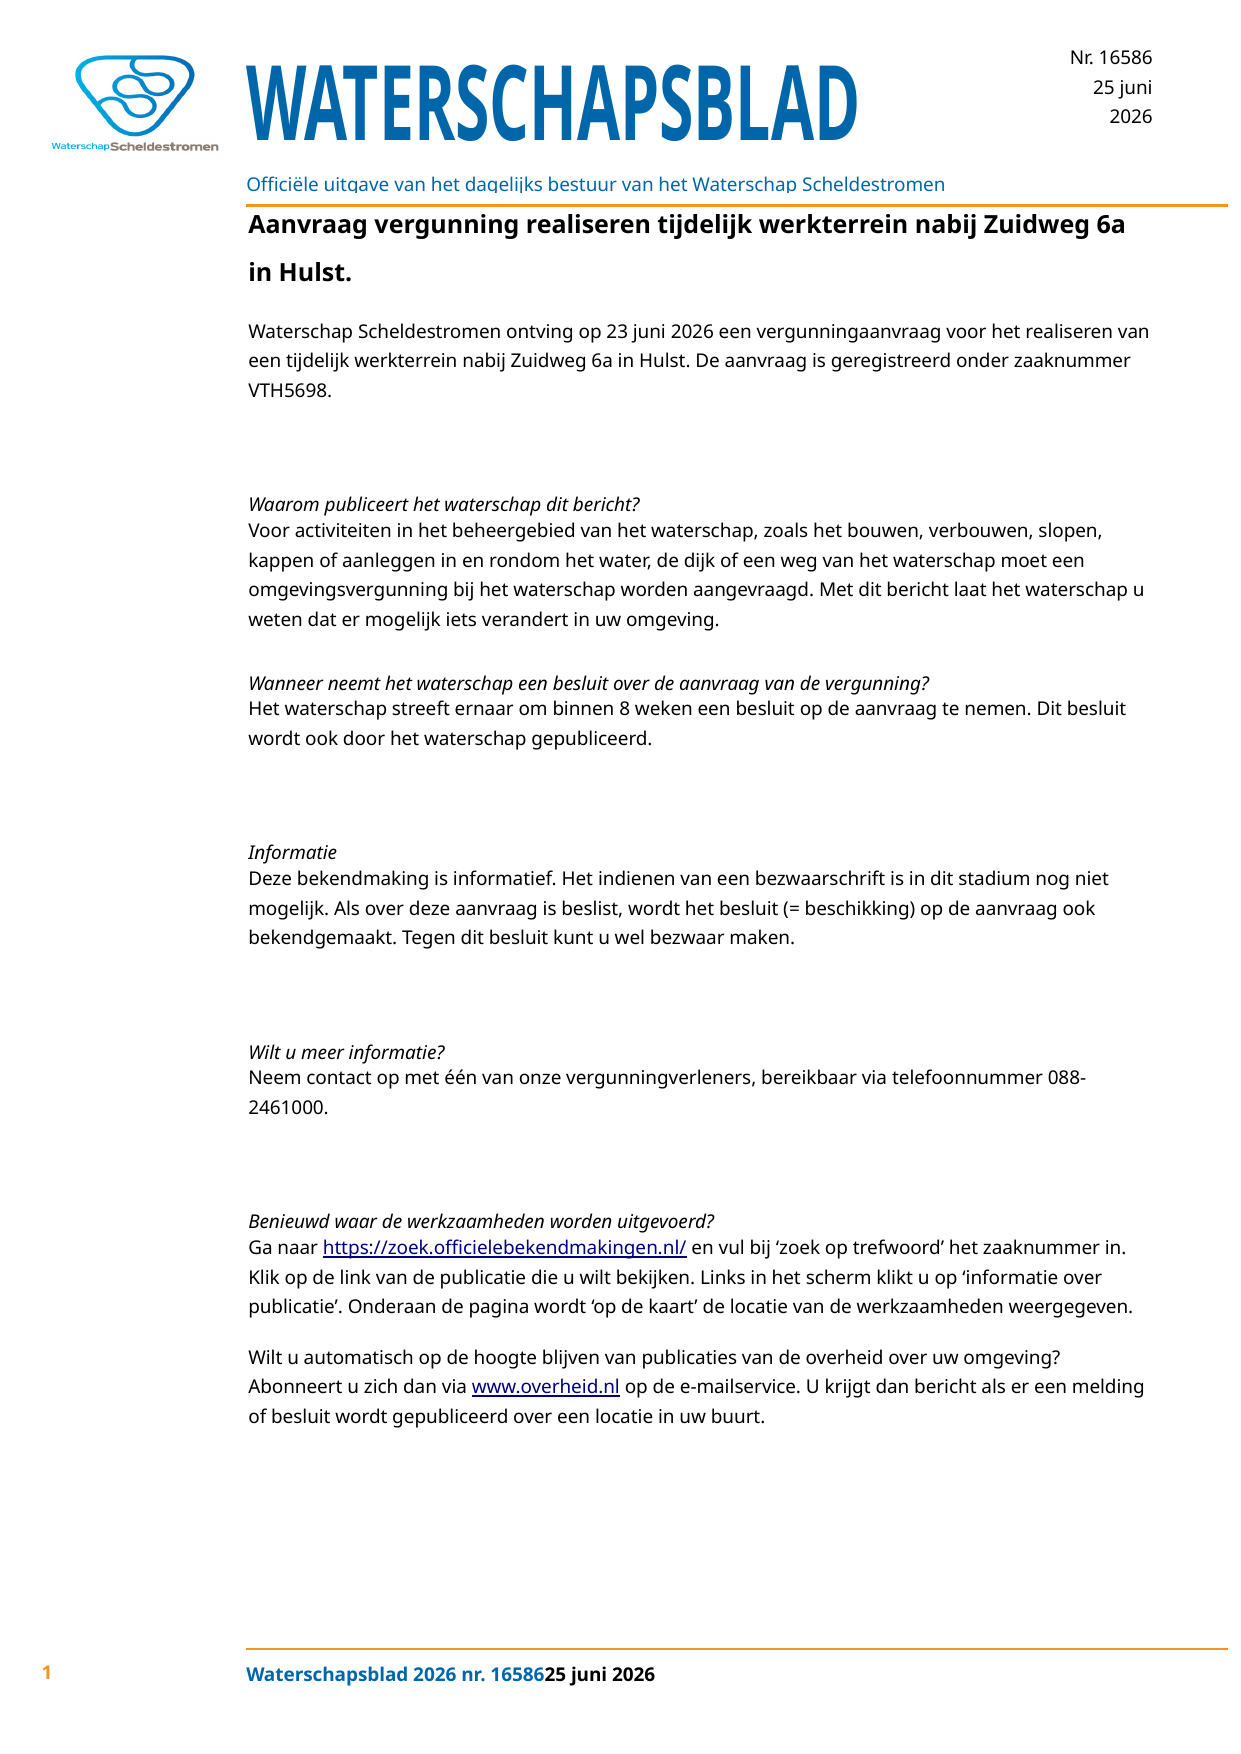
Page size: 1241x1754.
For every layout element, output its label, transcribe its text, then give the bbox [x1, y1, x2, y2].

picture [41, 47, 231, 172]
text Wanneer neemt het waterschap een besluit over de aanvraag van de vergunning? [248, 670, 1152, 696]
text Waterschap Scheldestromen ontving op 23 juni 2026 een vergunningaanvraag voor het realiseren van een tijdelijk werkterrein nabij Zuidweg 6a in Hulst. De aanvraag is geregistreerd onder zaaknummer VTH5698. [248, 318, 1152, 403]
text Aanvraag vergunning realiseren tijdelijk werkterrein nabij Zuidweg 6a in Hulst. [248, 207, 1152, 288]
text Neem contact op met één van onze vergunningverleners, bereikbaar via telefoonnummer 088-2461000. [248, 1064, 1152, 1120]
text Voor activiteiten in het beheergebied van het waterschap, zoals het bouwen, verbouwen, slopen, kappen of aanleggen in en rondom het water, de dijk of een weg van het waterschap moet een omgevingsvergunning bij het waterschap worden aangevraagd. Met dit bericht laat het waterschap u weten dat er mogelijk iets verandert in uw omgeving. [248, 517, 1152, 632]
text Informatie [248, 839, 1152, 865]
text Benieuwd waar de werkzaamheden worden uitgevoerd? [248, 1208, 1152, 1234]
text Wilt u meer informatie? [248, 1039, 1152, 1064]
text Deze bekendmaking is informatief. Het indienen van een bezwaarschrift is in dit stadium nog niet mogelijk. Als over deze aanvraag is beslist, wordt het besluit (= beschikking) op de aanvraag ook bekendgemaakt. Tegen dit besluit kunt u wel bezwaar maken. [248, 865, 1152, 950]
text Het waterschap streeft ernaar om binnen 8 weken een besluit op de aanvraag te nemen. Dit besluit wordt ook door het waterschap gepubliceerd. [248, 696, 1152, 751]
text Ga naar https://zoek.officielebekendmakingen.nl/ en vul bij ‘zoek op trefwoord’ het zaaknummer in. Klik op de link van de publicatie die u wilt bekijken. Links in het scherm klikt u op ‘informatie over publicatie’. Onderaan de pagina wordt ‘op de kaart’ de locatie van de werkzaamheden weergegeven. [248, 1234, 1152, 1319]
text Waarom publiceert het waterschap dit bericht? [248, 491, 1152, 517]
text Wilt u automatisch op de hoogte blijven van publicaties van de overheid over uw omgeving? Abonneert u zich dan via www.overheid.nl op de e-mailservice. U krijgt dan bericht als er een melding of besluit wordt gepubliceerd over een locatie in uw buurt. [248, 1344, 1152, 1429]
